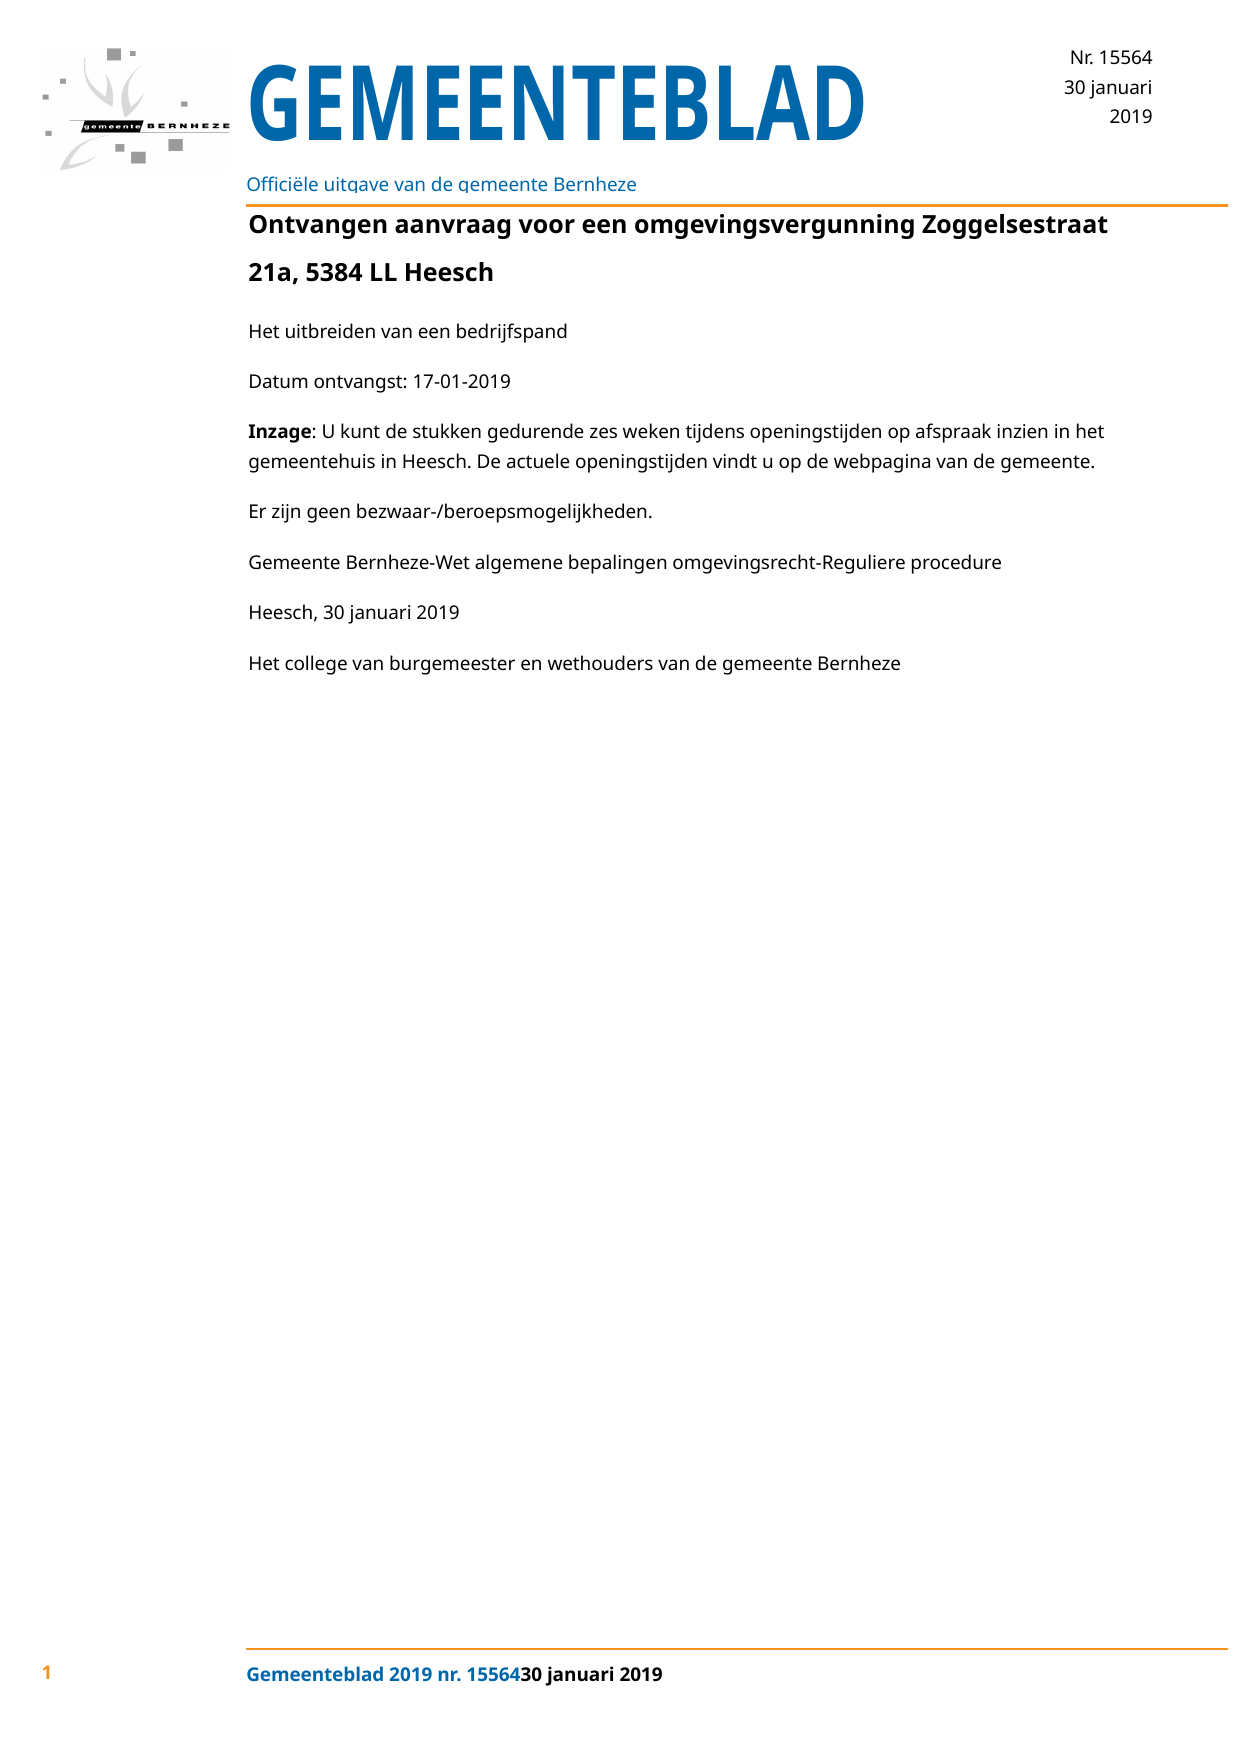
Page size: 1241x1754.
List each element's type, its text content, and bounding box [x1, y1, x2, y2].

text Inzage: U kunt de stukken gedurende zes weken tijdens openingstijden op afspraak inzien in het gemeentehuis in Heesch. De actuele openingstijden vindt u op de webpagina van de gemeente. [248, 419, 1152, 474]
picture [41, 47, 231, 172]
text Ontvangen aanvraag voor een omgevingsvergunning Zoggelsestraat 21a, 5384 LL Heesch [248, 207, 1152, 288]
text Gemeente Bernheze-Wet algemene bepalingen omgevingsrecht-Reguliere procedure [248, 549, 1152, 575]
text Datum ontvangst: 17-01-2019 [248, 368, 1152, 394]
text Het uitbreiden van een bedrijfspand [248, 318, 1152, 344]
text Heesch, 30 januari 2019 [248, 599, 1152, 625]
text Er zijn geen bezwaar-/beroepsmogelijkheden. [248, 499, 1152, 524]
text Het college van burgemeester en wethouders van de gemeente Bernheze [248, 650, 1152, 676]
